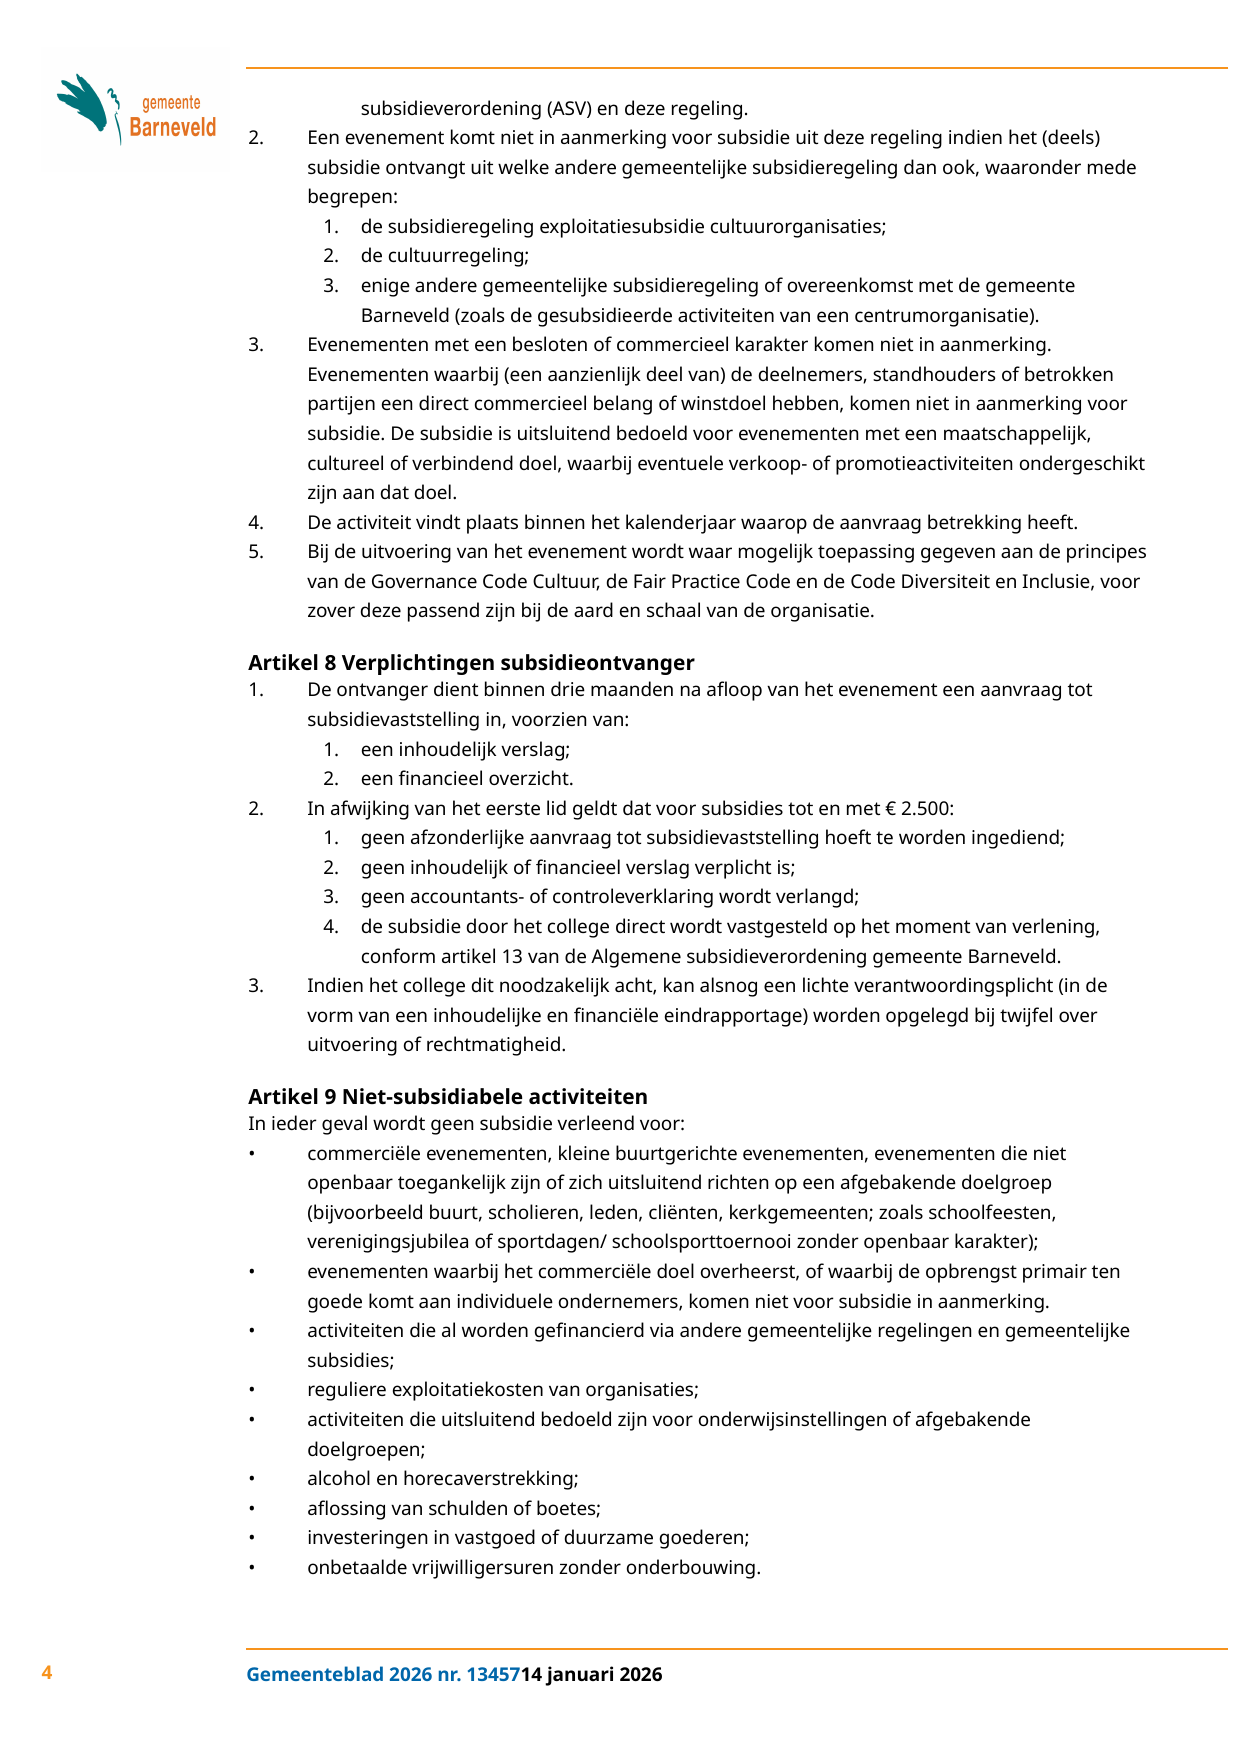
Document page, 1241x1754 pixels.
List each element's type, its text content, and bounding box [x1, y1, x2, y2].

list commerciële evenementen, kleine buurtgerichte evenementen, evenementen die niet openbaar toegankelijk zijn of zich uitsluitend richten op een afgebakende doelgroep (bijvoorbeeld buurt, scholieren, leden, cliënten, kerkgemeenten; zoals schoolfeesten, verenigingsjubilea of sportdagen/ schoolsporttoernooi zonder openbaar karakter); [248, 1140, 1152, 1254]
text In ieder geval wordt geen subsidie verleend voor: [248, 1110, 1152, 1136]
list geen afzonderlijke aanvraag tot subsidievaststelling hoeft te worden ingediend; [323, 824, 1152, 850]
list geen inhoudelijk of financieel verslag verplicht is; [323, 854, 1152, 880]
list investeringen in vastgoed of duurzame goederen; [248, 1524, 1152, 1550]
list de cultuurregeling; [323, 243, 1152, 268]
list evenementen waarbij het commerciële doel overheerst, of waarbij de opbrengst primair ten goede komt aan individuele ondernemers, komen niet voor subsidie in aanmerking. [248, 1258, 1152, 1314]
list Een evenement komt niet in aanmerking voor subsidie uit deze regeling indien het (deels) subsidie ontvangt uit welke andere gemeentelijke subsidieregeling dan ook, waaronder mede begrepen: [248, 124, 1152, 209]
list geen accountants- of controleverklaring wordt verlangd; [323, 884, 1152, 909]
list reguliere exploitatiekosten van organisaties; [248, 1377, 1152, 1402]
list De ontvanger dient binnen drie maanden na afloop van het evenement een aanvraag tot subsidievaststelling in, voorzien van: [248, 677, 1152, 732]
list aflossing van schulden of boetes; [248, 1495, 1152, 1521]
text Artikel 8 Verplichtingen subsidieontvanger [248, 648, 1152, 677]
list Evenementen met een besloten of commercieel karakter komen niet in aanmerking. Evenementen waarbij (een aanzienlijk deel van) de deelnemers, standhouders of betrokken partijen een direct commercieel belang of winstdoel hebben, komen niet in aanmerking voor subsidie. De subsidie is uitsluitend bedoeld voor evenementen met een maatschappelijk, cultureel of verbindend doel, waarbij eventuele verkoop- of promotieactiviteiten ondergeschikt zijn aan dat doel. [248, 331, 1152, 505]
text Artikel 9 Niet-subsidiabele activiteiten [248, 1082, 1152, 1110]
list De activiteit vindt plaats binnen het kalenderjaar waarop de aanvraag betrekking heeft. [248, 509, 1152, 535]
picture [41, 47, 231, 172]
list de subsidieregeling exploitatiesubsidie cultuurorganisaties; [323, 213, 1152, 239]
list Indien het college dit noodzakelijk acht, kan alsnog een lichte verantwoordingsplicht (in de vorm van een inhoudelijke en financiële eindrapportage) worden opgelegd bij twijfel over uitvoering of rechtmatigheid. [248, 972, 1152, 1057]
list een inhoudelijk verslag; [323, 736, 1152, 761]
list In afwijking van het eerste lid geldt dat voor subsidies tot en met € 2.500: [248, 795, 1152, 821]
list subsidieverordening (ASV) en deze regeling. [323, 95, 1152, 121]
list een financieel overzicht. [323, 765, 1152, 791]
list Bij de uitvoering van het evenement wordt waar mogelijk toepassing gegeven aan de principes van de Governance Code Cultuur, de Fair Practice Code en de Code Diversiteit en Inclusie, voor zover deze passend zijn bij de aard en schaal van de organisatie. [248, 538, 1152, 623]
list activiteiten die uitsluitend bedoeld zijn voor onderwijsinstellingen of afgebakende doelgroepen; [248, 1406, 1152, 1462]
list alcohol en horecaverstrekking; [248, 1465, 1152, 1491]
list activiteiten die al worden gefinancierd via andere gemeentelijke regelingen en gemeentelijke subsidies; [248, 1317, 1152, 1373]
list enige andere gemeentelijke subsidieregeling of overeenkomst met de gemeente Barneveld (zoals de gesubsidieerde activiteiten van een centrumorganisatie). [323, 272, 1152, 328]
list onbetaalde vrijwilligersuren zonder onderbouwing. [248, 1554, 1152, 1580]
list de subsidie door het college direct wordt vastgesteld op het moment van verlening, conform artikel 13 van de Algemene subsidieverordening gemeente Barneveld. [323, 913, 1152, 968]
